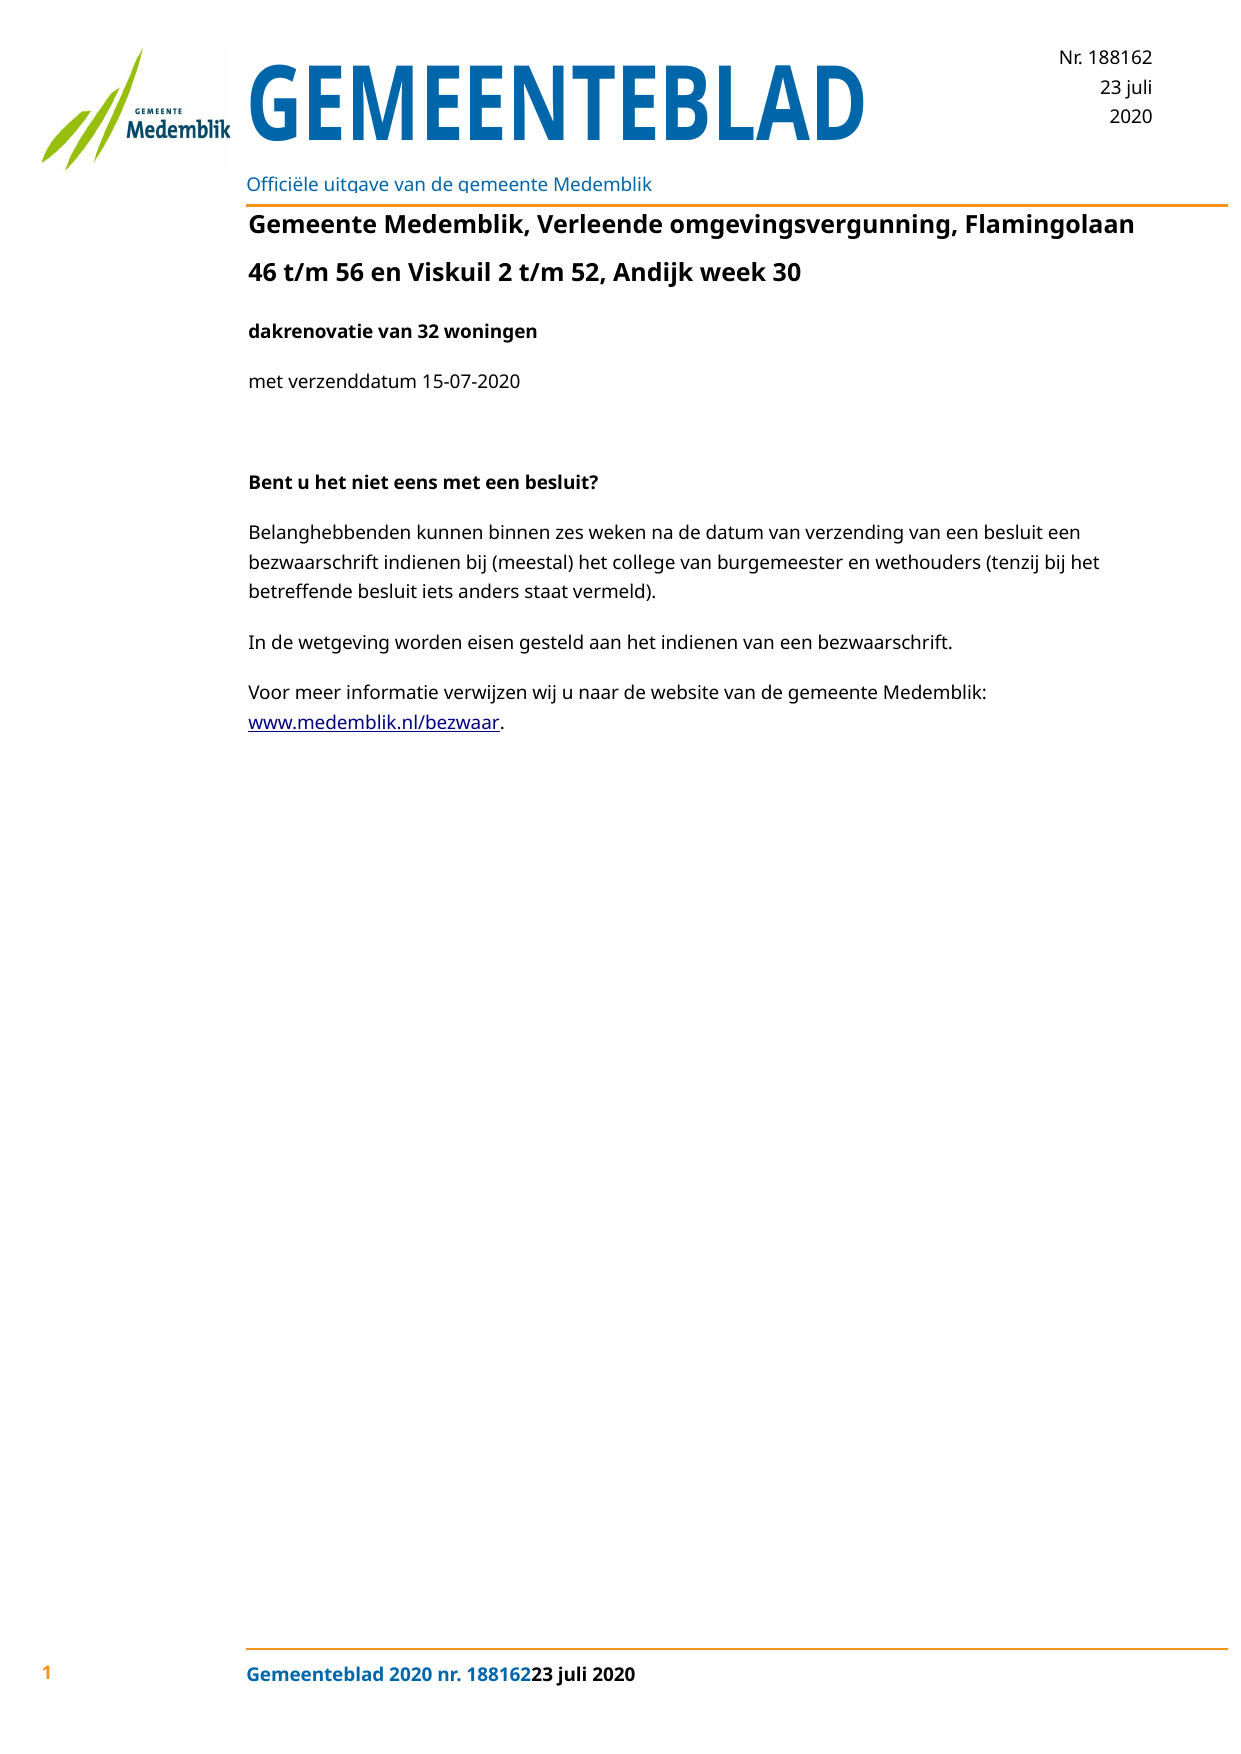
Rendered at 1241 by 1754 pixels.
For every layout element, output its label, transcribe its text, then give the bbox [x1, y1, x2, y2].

text Bent u het niet eens met een besluit? [248, 469, 1152, 495]
text Belanghebbenden kunnen binnen zes weken na de datum van verzending van een besluit een bezwaarschrift indienen bij (meestal) het college van burgemeester en wethouders (tenzij bij het betreffende besluit iets anders staat vermeld). [248, 519, 1152, 604]
text In de wetgeving worden eisen gesteld aan het indienen van een bezwaarschrift. [248, 629, 1152, 655]
text Voor meer informatie verwijzen wij u naar de website van de gemeente Medemblik: www.medemblik.nl/bezwaar. [248, 679, 1152, 735]
text dakrenovatie van 32 woningen [248, 318, 1152, 344]
picture [41, 47, 231, 172]
text Gemeente Medemblik, Verleende omgevingsvergunning, Flamingolaan 46 t/m 56 en Viskuil 2 t/m 52, Andijk week 30 [248, 207, 1152, 288]
text met verzenddatum 15-07-2020 [248, 368, 1152, 394]
